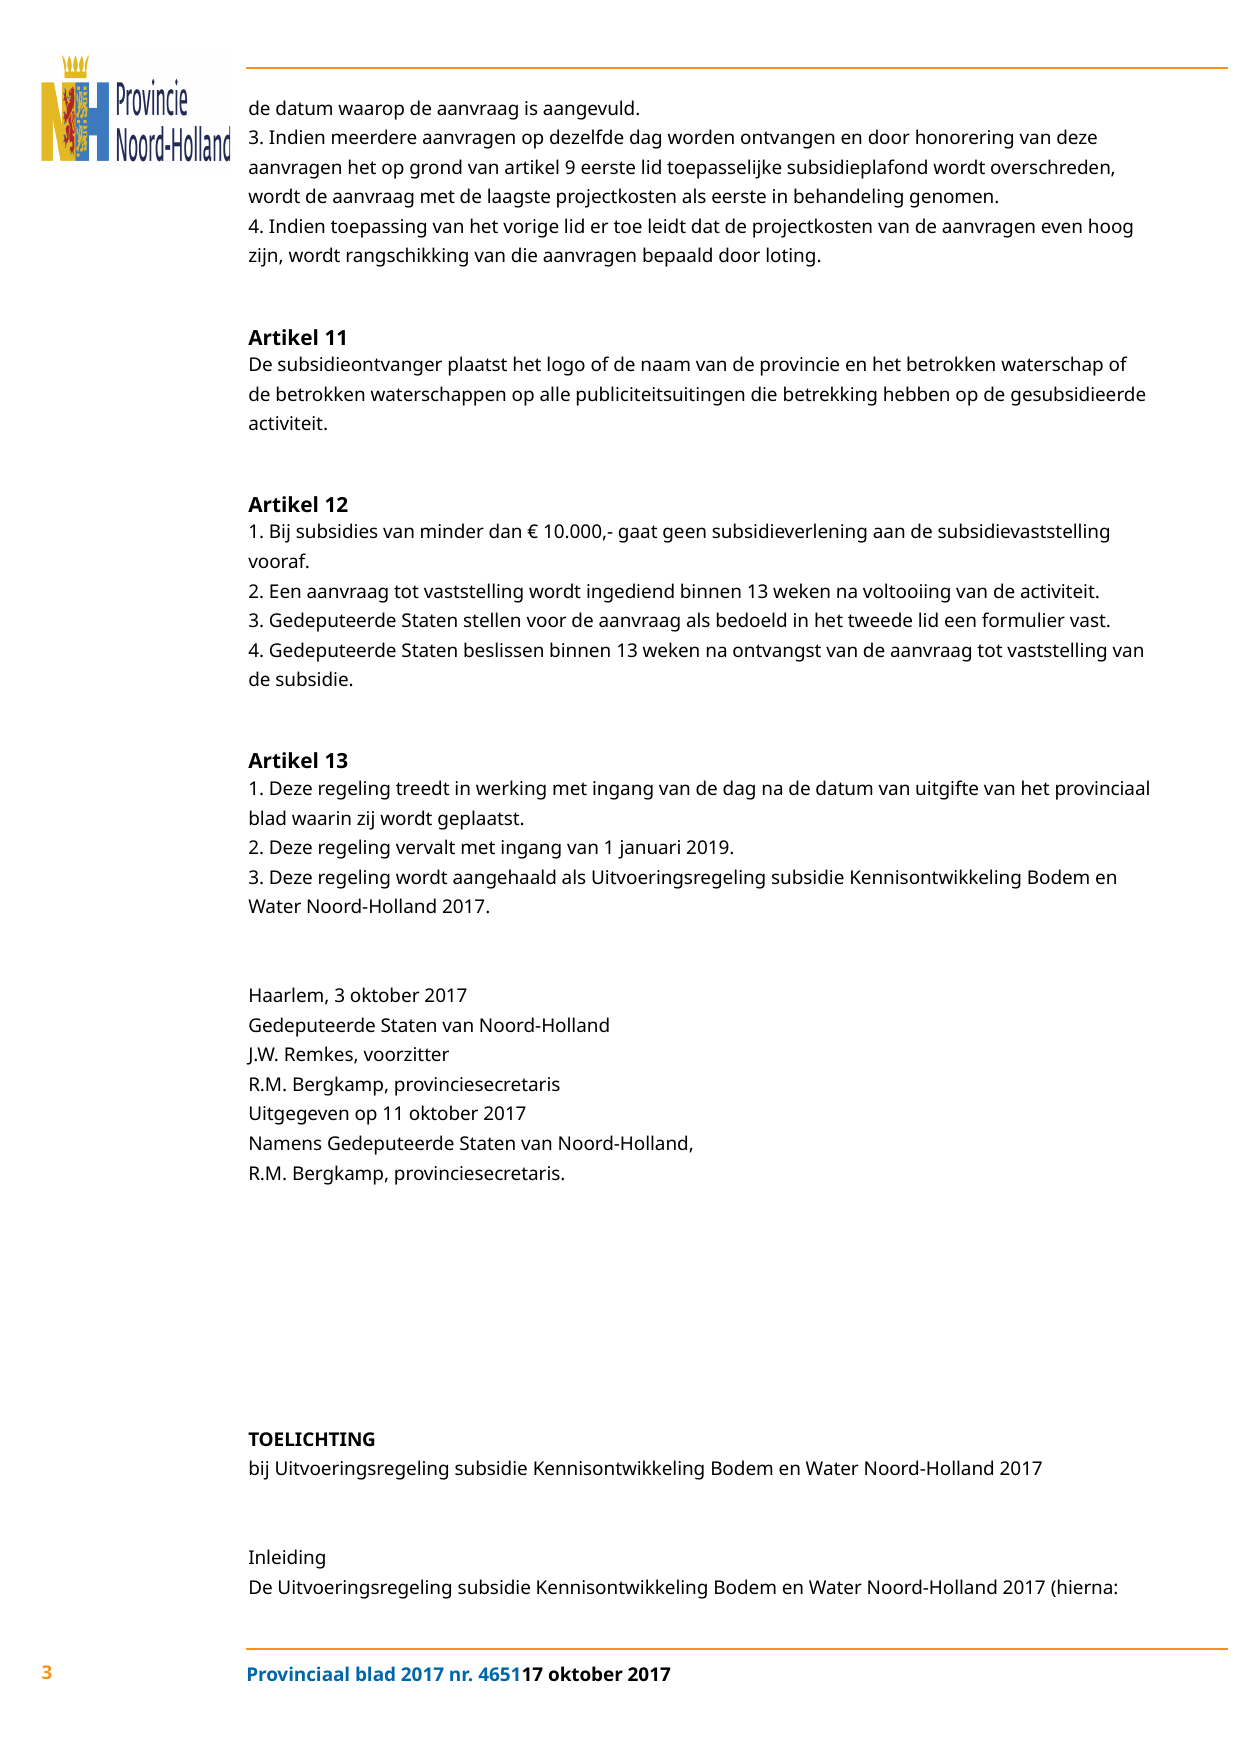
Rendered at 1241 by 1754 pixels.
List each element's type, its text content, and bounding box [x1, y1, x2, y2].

text 3. Deze regeling wordt aangehaald als Uitvoeringsregeling subsidie Kennisontwikkeling Bodem en Water Noord-Holland 2017. [248, 864, 1152, 919]
text de datum waarop de aanvraag is aangevuld. [248, 95, 1152, 121]
text R.M. Bergkamp, provinciesecretaris [248, 1071, 1152, 1097]
text 3. Indien meerdere aanvragen op dezelfde dag worden ontvangen en door honorering van deze aanvragen het op grond van artikel 9 eerste lid toepasselijke subsidieplafond wordt overschreden, wordt de aanvraag met de laagste projectkosten als eerste in behandeling genomen. [248, 124, 1152, 209]
text Artikel 13 [248, 747, 1152, 775]
text Artikel 11 [248, 323, 1152, 351]
text 2. Een aanvraag tot vaststelling wordt ingediend binnen 13 weken na voltooiing van de activiteit. [248, 578, 1152, 604]
text Inleiding [248, 1544, 1152, 1570]
text bij Uitvoeringsregeling subsidie Kennisontwikkeling Bodem en Water Noord-Holland 2017 [248, 1456, 1152, 1481]
text De subsidieontvanger plaatst het logo of de naam van de provincie en het betrokken waterschap of de betrokken waterschappen op alle publiciteitsuitingen die betrekking hebben op de gesubsidieerde activiteit. [248, 351, 1152, 436]
text Uitgegeven op 11 oktober 2017 [248, 1101, 1152, 1126]
text 4. Gedeputeerde Staten beslissen binnen 13 weken na ontvangst van de aanvraag tot vaststelling van de subsidie. [248, 637, 1152, 692]
text 2. Deze regeling vervalt met ingang van 1 januari 2019. [248, 834, 1152, 860]
text 1. Bij subsidies van minder dan € 10.000,- gaat geen subsidieverlening aan de subsidievaststelling vooraf. [248, 519, 1152, 574]
text 1. Deze regeling treedt in werking met ingang van de dag na de datum van uitgifte van het provinciaal blad waarin zij wordt geplaatst. [248, 775, 1152, 830]
text 4. Indien toepassing van het vorige lid er toe leidt dat de projectkosten van de aanvragen even hoog zijn, wordt rangschikking van die aanvragen bepaald door loting. [248, 213, 1152, 268]
text R.M. Bergkamp, provinciesecretaris. [248, 1160, 1152, 1185]
text Haarlem, 3 oktober 2017 [248, 982, 1152, 1008]
text J.W. Remkes, voorzitter [248, 1041, 1152, 1067]
text Artikel 12 [248, 490, 1152, 519]
picture [41, 47, 231, 172]
text De Uitvoeringsregeling subsidie Kennisontwikkeling Bodem en Water Noord-Holland 2017 (hierna: [248, 1574, 1152, 1599]
text TOELICHTING [248, 1426, 1152, 1452]
text Namens Gedeputeerde Staten van Noord-Holland, [248, 1130, 1152, 1156]
text 3. Gedeputeerde Staten stellen voor de aanvraag als bedoeld in het tweede lid een formulier vast. [248, 607, 1152, 633]
text Gedeputeerde Staten van Noord-Holland [248, 1012, 1152, 1037]
